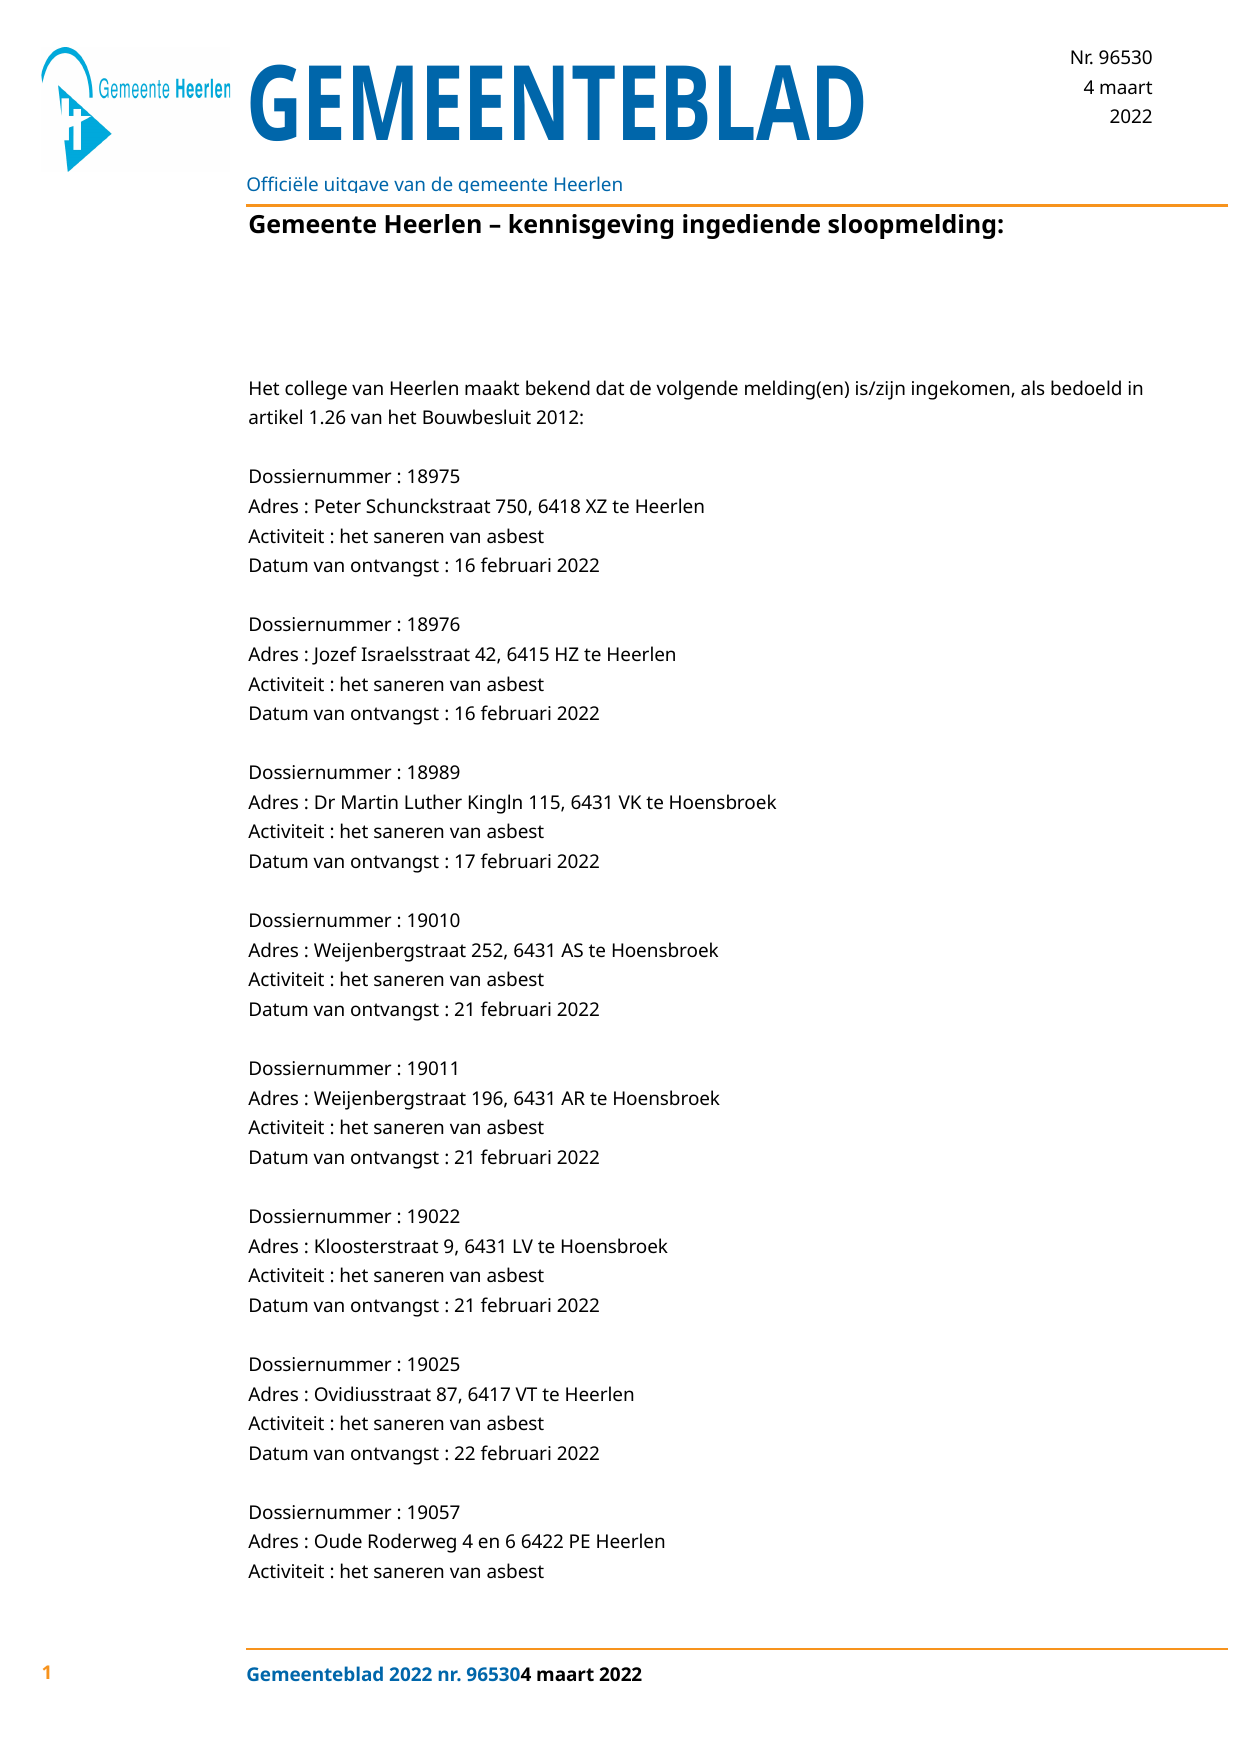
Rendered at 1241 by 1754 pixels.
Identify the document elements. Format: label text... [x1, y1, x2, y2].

text Dossiernummer : 19010 [248, 907, 1152, 933]
text Adres : Ovidiusstraat 87, 6417 VT te Heerlen [248, 1381, 1152, 1406]
text Adres : Kloosterstraat 9, 6431 LV te Hoensbroek [248, 1233, 1152, 1258]
text Gemeente Heerlen – kennisgeving ingediende sloopmelding: [248, 207, 1152, 241]
text Adres : Weijenbergstraat 252, 6431 AS te Hoensbroek [248, 937, 1152, 963]
text Dossiernummer : 18975 [248, 464, 1152, 489]
text Dossiernummer : 19011 [248, 1055, 1152, 1081]
text Activiteit : het saneren van asbest [248, 523, 1152, 548]
picture [41, 47, 231, 172]
text Datum van ontvangst : 21 februari 2022 [248, 1292, 1152, 1318]
text Activiteit : het saneren van asbest [248, 819, 1152, 844]
text Activiteit : het saneren van asbest [248, 1262, 1152, 1288]
text Datum van ontvangst : 22 februari 2022 [248, 1440, 1152, 1466]
text Adres : Weijenbergstraat 196, 6431 AR te Hoensbroek [248, 1085, 1152, 1111]
text Adres : Peter Schunckstraat 750, 6418 XZ te Heerlen [248, 493, 1152, 519]
text Dossiernummer : 19025 [248, 1351, 1152, 1377]
text Het college van Heerlen maakt bekend dat de volgende melding(en) is/zijn ingekomen, als bedoeld in artikel 1.26 van het Bouwbesluit 2012: [248, 375, 1152, 430]
text Adres : Jozef Israelsstraat 42, 6415 HZ te Heerlen [248, 641, 1152, 667]
text Activiteit : het saneren van asbest [248, 1114, 1152, 1140]
text Datum van ontvangst : 16 februari 2022 [248, 700, 1152, 726]
text Activiteit : het saneren van asbest [248, 967, 1152, 992]
text Datum van ontvangst : 21 februari 2022 [248, 996, 1152, 1022]
text Dossiernummer : 18976 [248, 612, 1152, 637]
picture [41, 47, 59, 70]
text Dossiernummer : 18989 [248, 759, 1152, 785]
text Dossiernummer : 19022 [248, 1203, 1152, 1229]
text Activiteit : het saneren van asbest [248, 1410, 1152, 1436]
text Datum van ontvangst : 16 februari 2022 [248, 552, 1152, 578]
text Datum van ontvangst : 17 februari 2022 [248, 848, 1152, 874]
text Activiteit : het saneren van asbest [248, 1558, 1152, 1584]
text Dossiernummer : 19057 [248, 1499, 1152, 1525]
text Datum van ontvangst : 21 februari 2022 [248, 1144, 1152, 1170]
text Activiteit : het saneren van asbest [248, 671, 1152, 696]
text Adres : Oude Roderweg 4 en 6 6422 PE Heerlen [248, 1529, 1152, 1554]
text Adres : Dr Martin Luther Kingln 115, 6431 VK te Hoensbroek [248, 789, 1152, 815]
